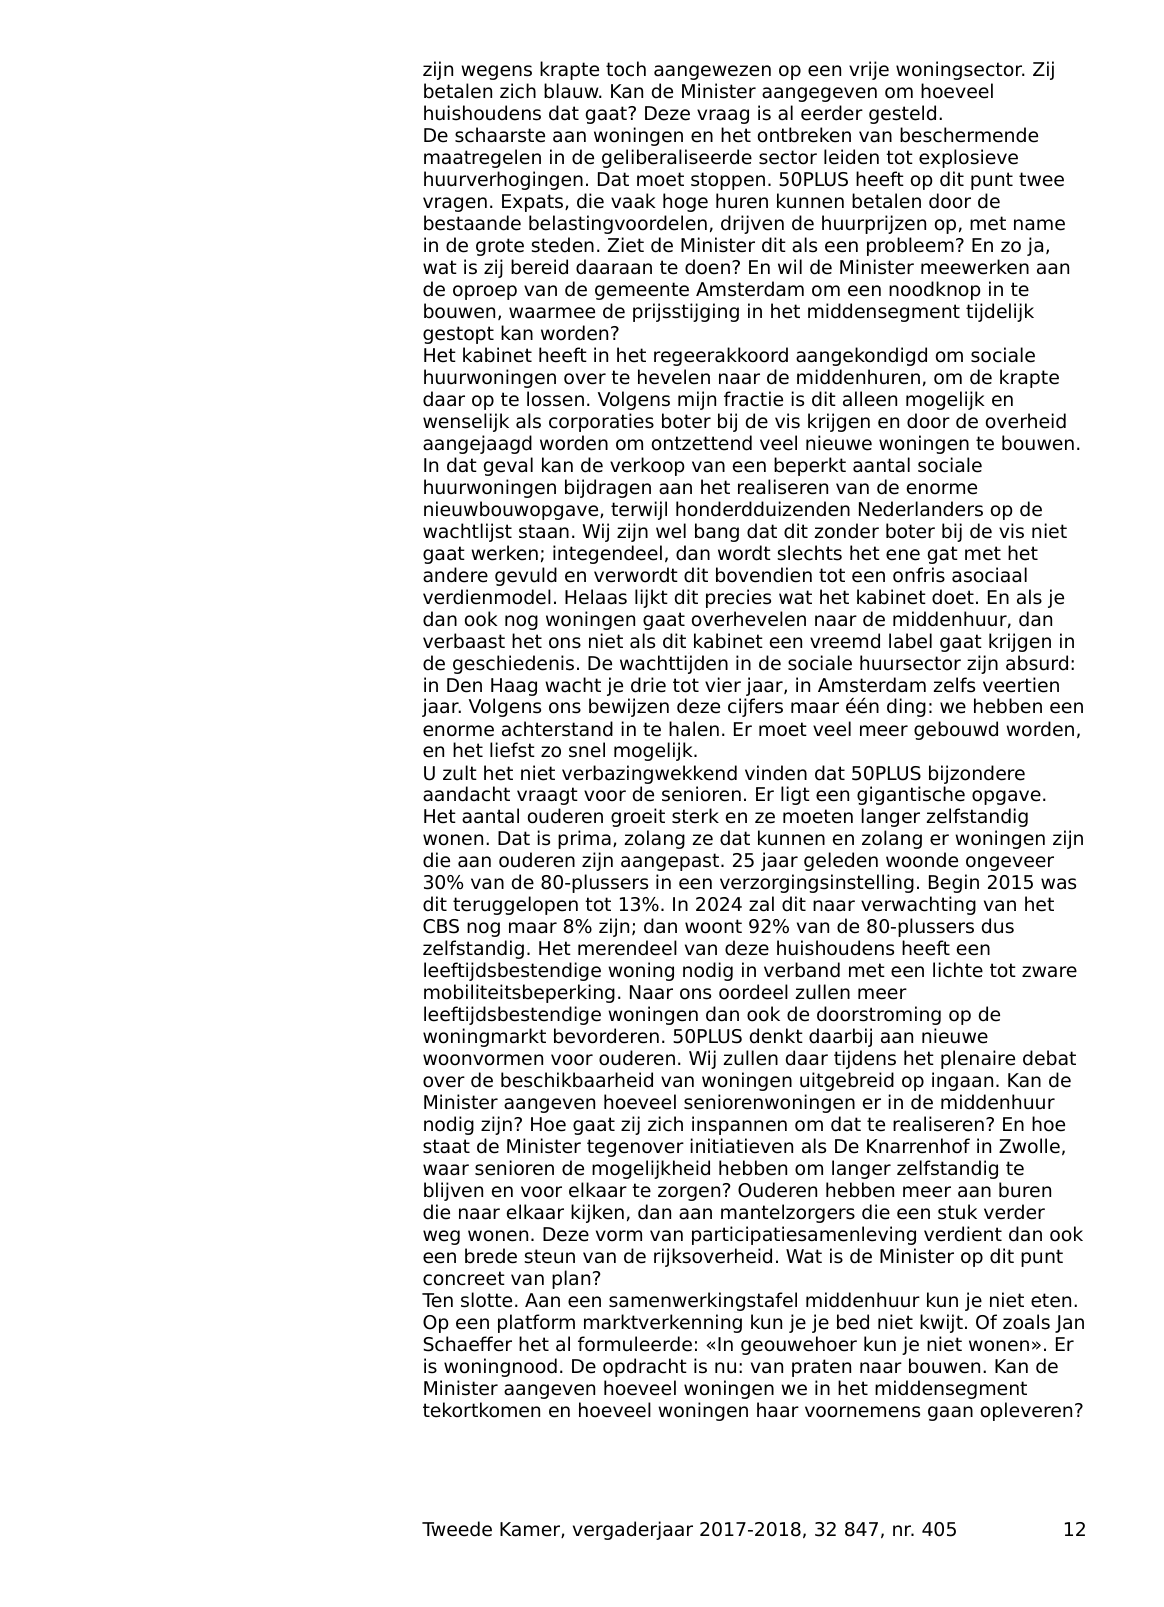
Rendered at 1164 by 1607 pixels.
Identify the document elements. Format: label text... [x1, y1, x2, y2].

text Ten slotte. Aan een samenwerkingstafel middenhuur kun je niet eten. Op een platform marktverkenning kun je je bed niet kwijt. Of zoals Jan Schaeffer het al formuleerde: «In geouwehoer kun je niet wonen». Er is woningnood. De opdracht is nu: van praten naar bouwen. Kan de Minister aangeven hoeveel woningen we in het middensegment tekortkomen en hoeveel woningen haar voornemens gaan opleveren? [422, 1290, 1087, 1422]
text zijn wegens krapte toch aangewezen op een vrije woningsector. Zij betalen zich blauw. Kan de Minister aangegeven om hoeveel huishoudens dat gaat? Deze vraag is al eerder gesteld. [422, 59, 1087, 125]
text De schaarste aan woningen en het ontbreken van beschermende maatregelen in de geliberaliseerde sector leiden tot explosieve huurverhogingen. Dat moet stoppen. 50PLUS heeft op dit punt twee vragen. Expats, die vaak hoge huren kunnen betalen door de bestaande belastingvoordelen, drijven de huurprijzen op, met name in de grote steden. Ziet de Minister dit als een probleem? En zo ja, wat is zij bereid daaraan te doen? En wil de Minister meewerken aan de oproep van de gemeente Amsterdam om een noodknop in te bouwen, waarmee de prijsstijging in het middensegment tijdelijk gestopt kan worden? [422, 125, 1087, 345]
text U zult het niet verbazingwekkend vinden dat 50PLUS bijzondere aandacht vraagt voor de senioren. Er ligt een gigantische opgave. Het aantal ouderen groeit sterk en ze moeten langer zelfstandig wonen. Dat is prima, zolang ze dat kunnen en zolang er woningen zijn die aan ouderen zijn aangepast. 25 jaar geleden woonde ongeveer 30% van de 80-plussers in een verzorgingsinstelling. Begin 2015 was dit teruggelopen tot 13%. In 2024 zal dit naar verwachting van het CBS nog maar 8% zijn; dan woont 92% van de 80-plussers dus zelfstandig. Het merendeel van deze huishoudens heeft een leeftijdsbestendige woning nodig in verband met een lichte tot zware mobiliteitsbeperking. Naar ons oordeel zullen meer leeftijdsbestendige woningen dan ook de doorstroming op de woningmarkt bevorderen. 50PLUS denkt daarbij aan nieuwe woonvormen voor ouderen. Wij zullen daar tijdens het plenaire debat over de beschikbaarheid van woningen uitgebreid op ingaan. Kan de Minister aangeven hoeveel seniorenwoningen er in de middenhuur nodig zijn? Hoe gaat zij zich inspannen om dat te realiseren? En hoe staat de Minister tegenover initiatieven als De Knarrenhof in Zwolle, waar senioren de mogelijkheid hebben om langer zelfstandig te blijven en voor elkaar te zorgen? Ouderen hebben meer aan buren die naar elkaar kijken, dan aan mantelzorgers die een stuk verder weg wonen. Deze vorm van participatiesamenleving verdient dan ook een brede steun van de rijksoverheid. Wat is de Minister op dit punt concreet van plan? [422, 762, 1087, 1290]
text Het kabinet heeft in het regeerakkoord aangekondigd om sociale huurwoningen over te hevelen naar de middenhuren, om de krapte daar op te lossen. Volgens mijn fractie is dit alleen mogelijk en wenselijk als corporaties boter bij de vis krijgen en door de overheid aangejaagd worden om ontzettend veel nieuwe woningen te bouwen. In dat geval kan de verkoop van een beperkt aantal sociale huurwoningen bijdragen aan het realiseren van de enorme nieuwbouwopgave, terwijl honderdduizenden Nederlanders op de wachtlijst staan. Wij zijn wel bang dat dit zonder boter bij de vis niet gaat werken; integendeel, dan wordt slechts het ene gat met het andere gevuld en verwordt dit bovendien tot een onfris asociaal verdienmodel. Helaas lijkt dit precies wat het kabinet doet. En als je dan ook nog woningen gaat overhevelen naar de middenhuur, dan verbaast het ons niet als dit kabinet een vreemd label gaat krijgen in de geschiedenis. De wachttijden in de sociale huursector zijn absurd: in Den Haag wacht je drie tot vier jaar, in Amsterdam zelfs veertien jaar. Volgens ons bewijzen deze cijfers maar één ding: we hebben een enorme achterstand in te halen. Er moet veel meer gebouwd worden, en het liefst zo snel mogelijk. [422, 345, 1087, 762]
